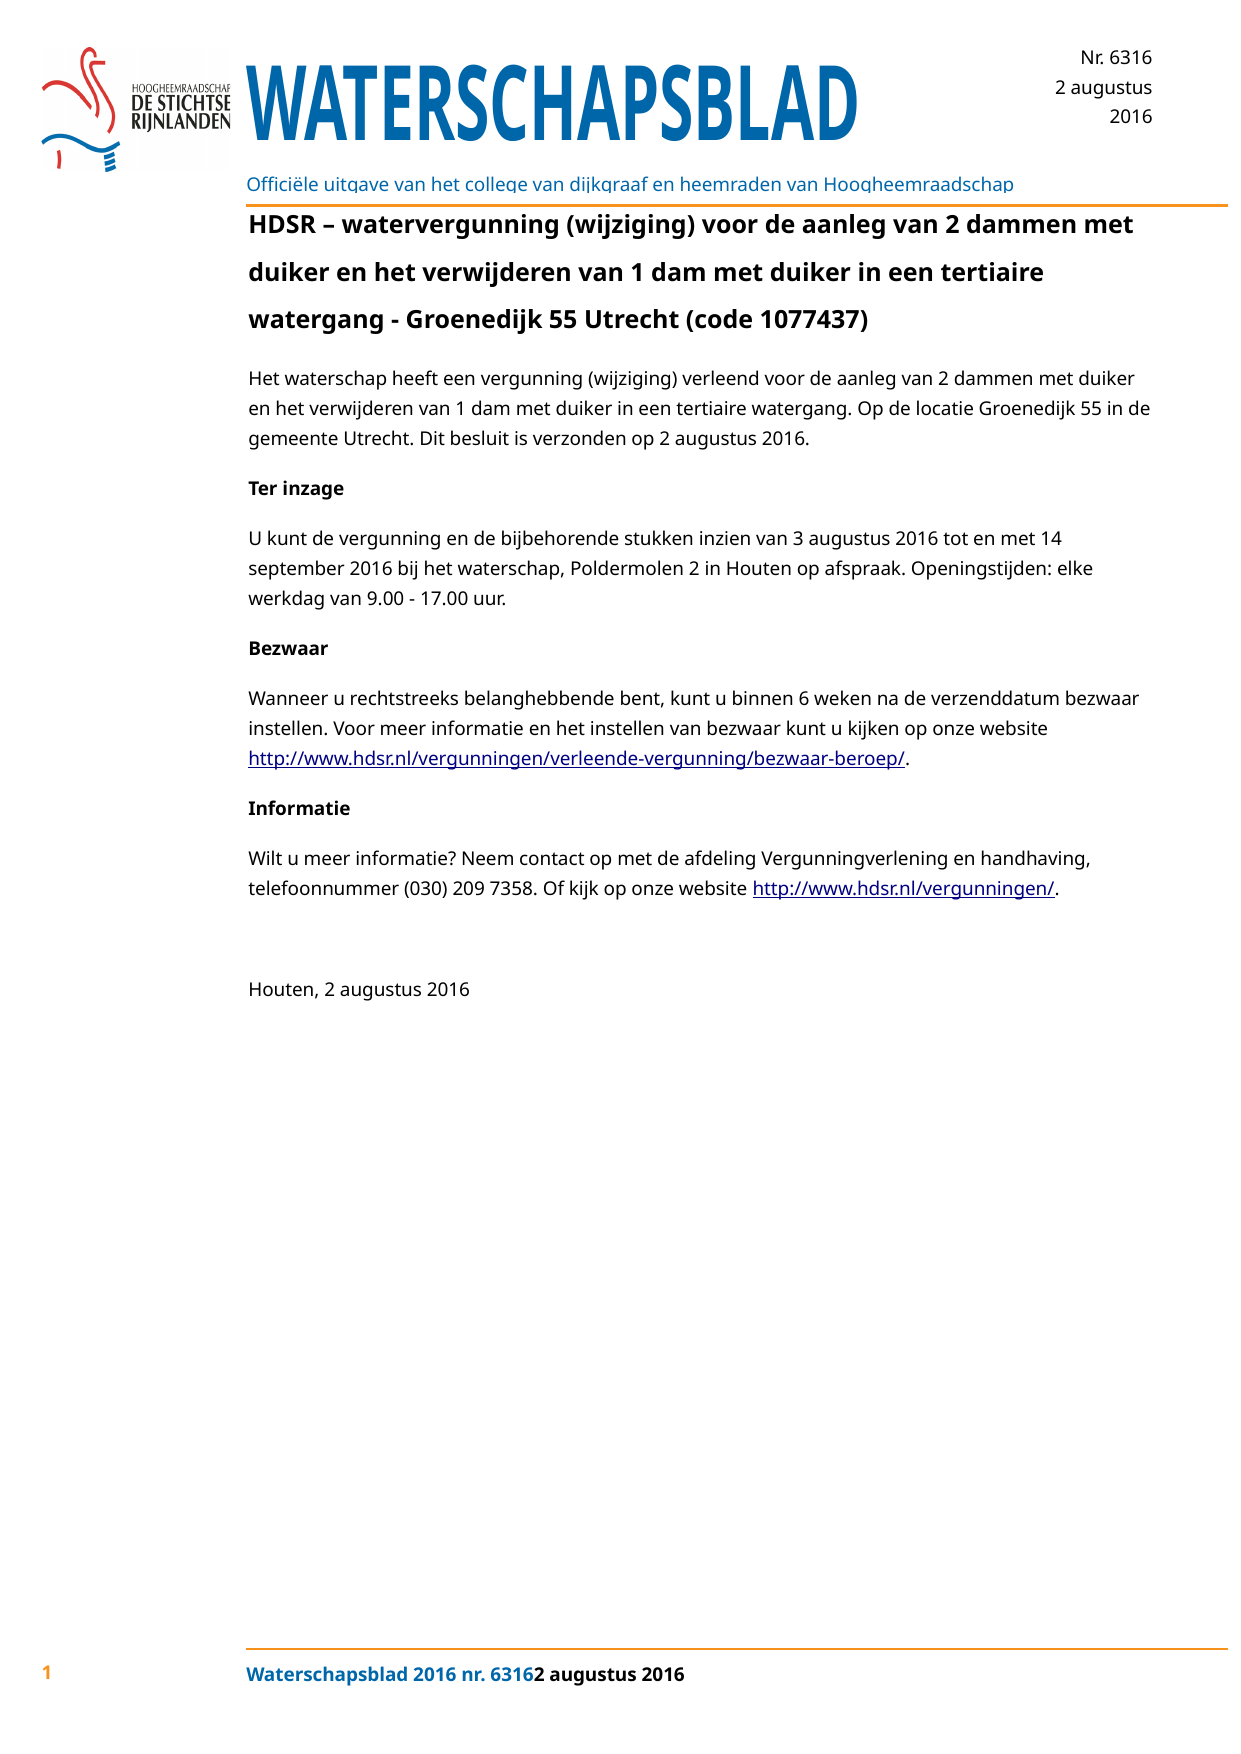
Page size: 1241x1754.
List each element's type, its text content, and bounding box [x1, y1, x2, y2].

text Bezwaar [248, 635, 1152, 661]
text Houten, 2 augustus 2016 [248, 976, 1152, 1002]
text HDSR – watervergunning (wijziging) voor de aanleg van 2 dammen met duiker en het verwijderen van 1 dam met duiker in een tertiaire watergang - Groenedijk 55 Utrecht (code 1077437) [248, 207, 1152, 336]
text Ter inzage [248, 475, 1152, 501]
text Het waterschap heeft een vergunning (wijziging) verleend voor de aanleg van 2 dammen met duiker en het verwijderen van 1 dam met duiker in een tertiaire watergang. Op de locatie Groenedijk 55 in de gemeente Utrecht. Dit besluit is verzonden op 2 augustus 2016. [248, 366, 1152, 450]
text Informatie [248, 795, 1152, 821]
text Wanneer u rechtstreeks belanghebbende bent, kunt u binnen 6 weken na de verzenddatum bezwaar instellen. Voor meer informatie en het instellen van bezwaar kunt u kijken op onze website http://www.hdsr.nl/vergunningen/verleende-vergunning/bezwaar-beroep/. [248, 686, 1152, 770]
picture [41, 47, 231, 172]
text U kunt de vergunning en de bijbehorende stukken inzien van 3 augustus 2016 tot en met 14 september 2016 bij het waterschap, Poldermolen 2 in Houten op afspraak. Openingstijden: elke werkdag van 9.00 - 17.00 uur. [248, 526, 1152, 610]
text Wilt u meer informatie? Neem contact op met de afdeling Vergunningverlening en handhaving, telefoonnummer (030) 209 7358. Of kijk op onze website http://www.hdsr.nl/vergunningen/. [248, 846, 1152, 901]
